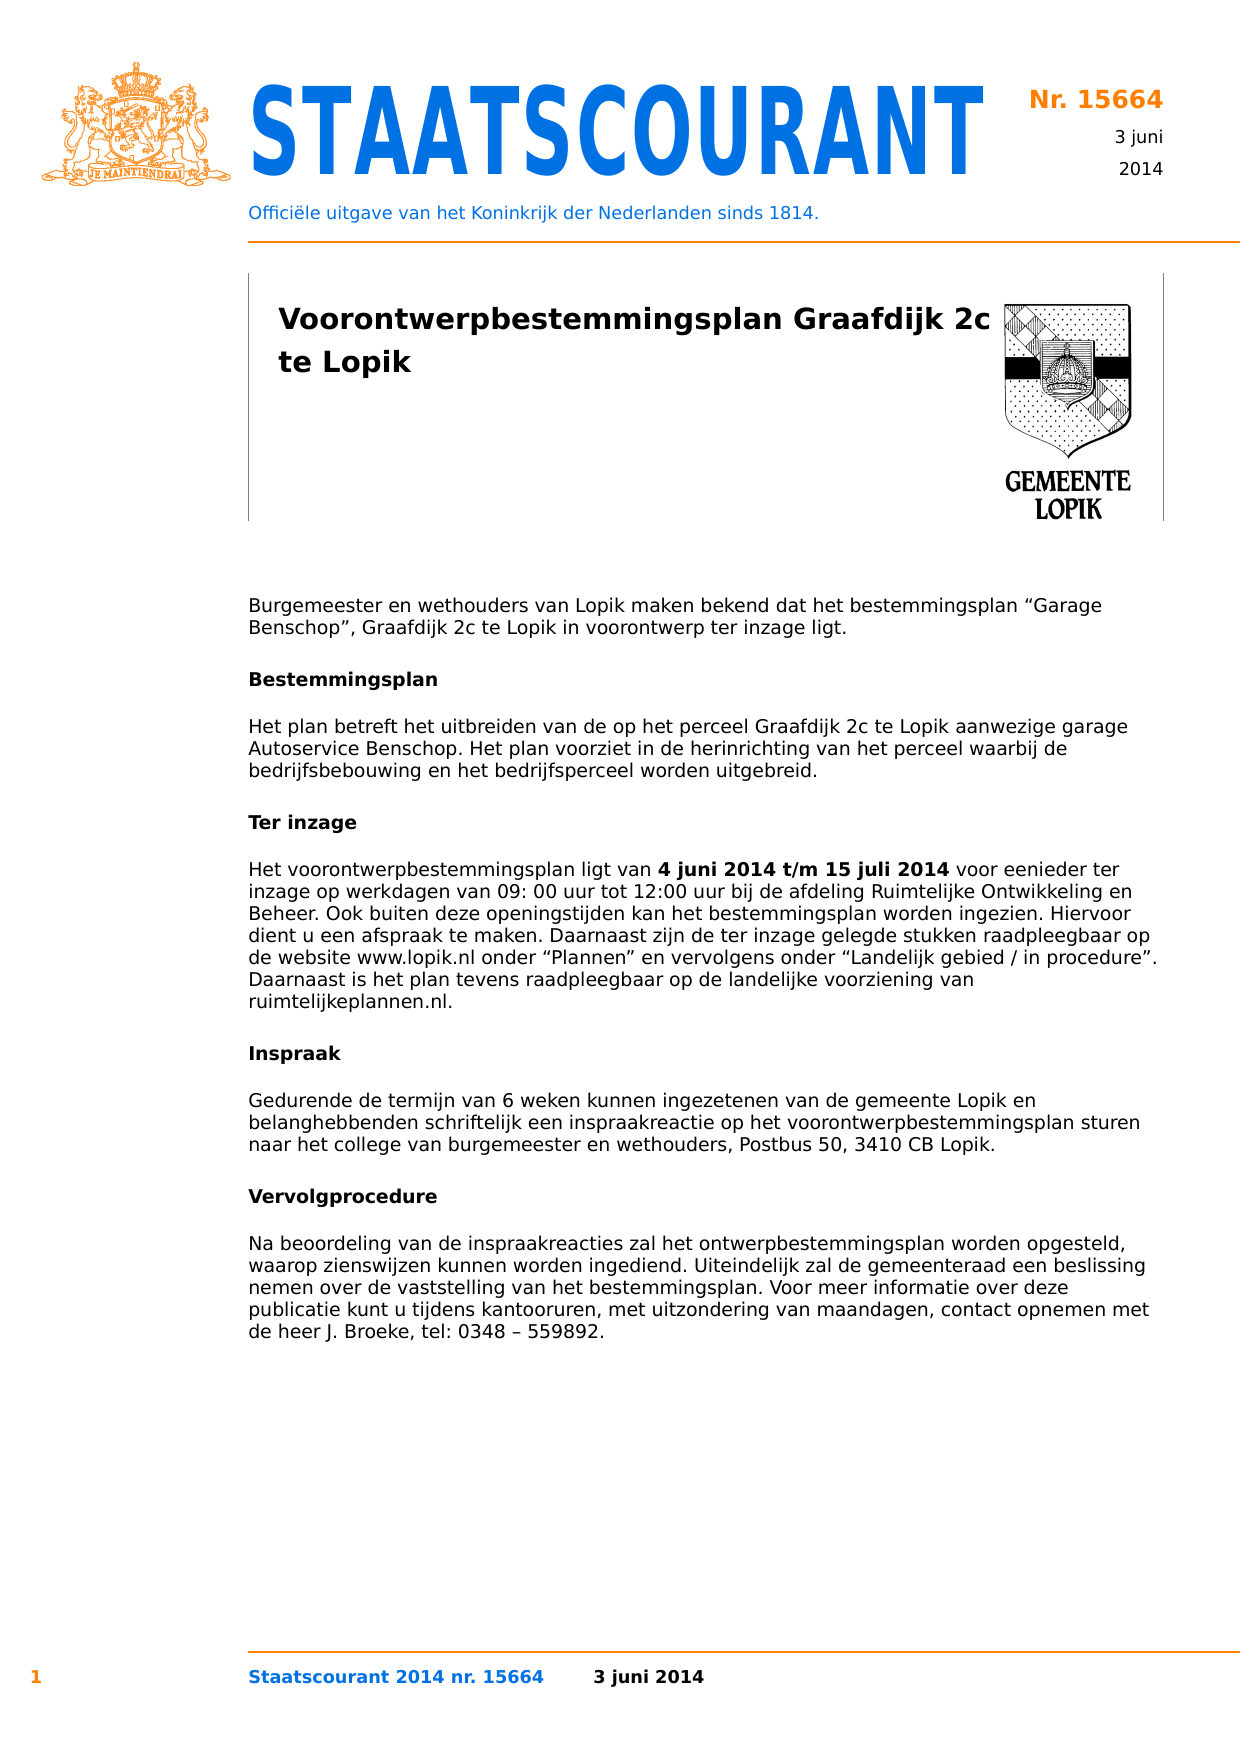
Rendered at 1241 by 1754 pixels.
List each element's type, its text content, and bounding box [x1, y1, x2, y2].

text Het voorontwerpbestemmingsplan ligt van 4 juni 2014 t/m 15 juli 2014 voor eenieder ter inzage op werkdagen van 09: 00 uur tot 12:00 uur bij de afdeling Ruimtelijke Ontwikkeling en Beheer. Ook buiten deze openingstijden kan het bestemmingsplan worden ingezien. Hiervoor dient u een afspraak te maken. Daarnaast zijn de ter inzage gelegde stukken raadpleegbaar op de website www.lopik.nl onder “Plannen” en vervolgens onder “Landelijk gebied / in procedure”. Daarnaast is het plan tevens raadpleegbaar op de landelijke voorziening van ruimtelijkeplannen.nl. [248, 859, 1163, 1013]
subtitle Voorontwerpbestemmingsplan Graafdijk 2c te Lopik [249, 273, 1163, 521]
text Burgemeester en wethouders van Lopik maken bekend dat het bestemmingsplan “Garage Benschop”, Graafdijk 2c te Lopik in voorontwerp ter inzage ligt. [248, 595, 1163, 639]
table_cell 2014 [998, 153, 1240, 203]
picture [41, 62, 231, 186]
table_header STAATSCOURANT [248, 62, 998, 203]
text Na beoordeling van de inspraakreacties zal het ontwerpbestemmingsplan worden opgesteld, waarop zienswijzen kunnen worden ingediend. Uiteindelijk zal de gemeenteraad een beslissing nemen over de vaststelling van het bestemmingsplan. Voor meer informatie over deze publicatie kunt u tijdens kantooruren, met uitzondering van maandagen, contact opnemen met de heer J. Broeke, tel: 0348 – 559892. [248, 1233, 1163, 1343]
text Het plan betreft het uitbreiden van de op het perceel Graafdijk 2c te Lopik aanwezige garage Autoservice Benschop. Het plan voorziet in de herinrichting van het perceel waarbij de bedrijfsbebouwing en het bedrijfsperceel worden uitgebreid. [248, 716, 1163, 782]
table_header [25, 62, 248, 241]
subtitle Bestemmingsplan [248, 669, 1163, 691]
subtitle Inspraak [248, 1043, 1163, 1065]
subtitle Ter inzage [248, 812, 1163, 834]
subtitle Vervolgprocedure [248, 1186, 1163, 1208]
text Gedurende de termijn van 6 weken kunnen ingezetenen van de gemeente Lopik en belanghebbenden schriftelijk een inspraakreactie op het voorontwerpbestemmingsplan sturen naar het college van burgemeester en wethouders, Postbus 50, 3410 CB Lopik. [248, 1090, 1163, 1156]
table_cell 3 juni [998, 121, 1240, 153]
table_header Nr. 15664 [998, 62, 1240, 121]
picture [1003, 302, 1134, 521]
table_cell Officiële uitgave van het Koninkrijk der Nederlanden sinds 1814. [248, 203, 1240, 241]
